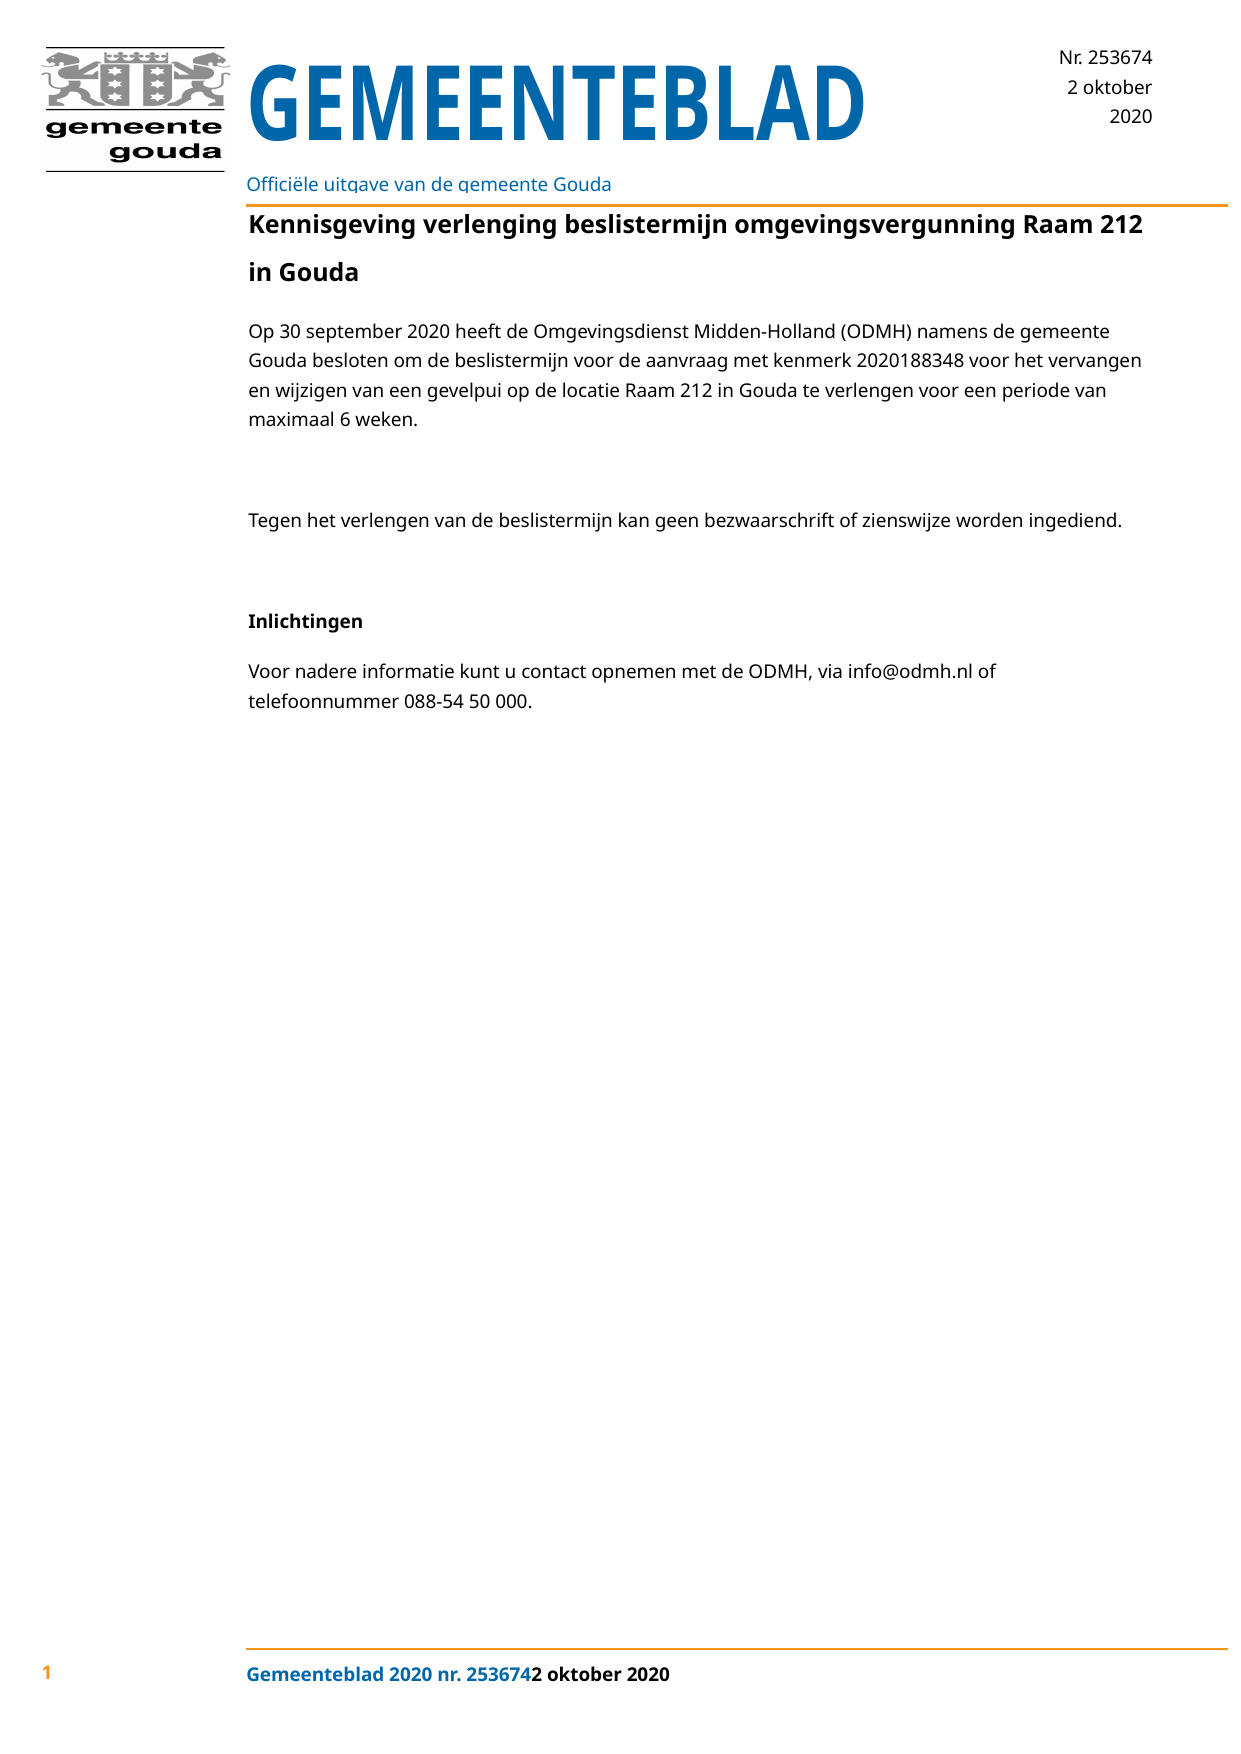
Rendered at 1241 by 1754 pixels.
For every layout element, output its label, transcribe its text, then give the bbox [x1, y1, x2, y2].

text Op 30 september 2020 heeft de Omgevingsdienst Midden-Holland (ODMH) namens de gemeente Gouda besloten om de beslistermijn voor de aanvraag met kenmerk 2020188348 voor het vervangen en wijzigen van een gevelpui op de locatie Raam 212 in Gouda te verlengen voor een periode van maximaal 6 weken. [248, 318, 1152, 432]
text Kennisgeving verlenging beslistermijn omgevingsvergunning Raam 212 in Gouda [248, 207, 1152, 288]
text Inlichtingen [248, 608, 1152, 634]
text Voor nadere informatie kunt u contact opnemen met de ODMH, via info@odmh.nl of telefoonnummer 088-54 50 000. [248, 659, 1152, 714]
picture [41, 47, 231, 172]
text Tegen het verlengen van de beslistermijn kan geen bezwaarschrift of zienswijze worden ingediend. [248, 507, 1152, 533]
